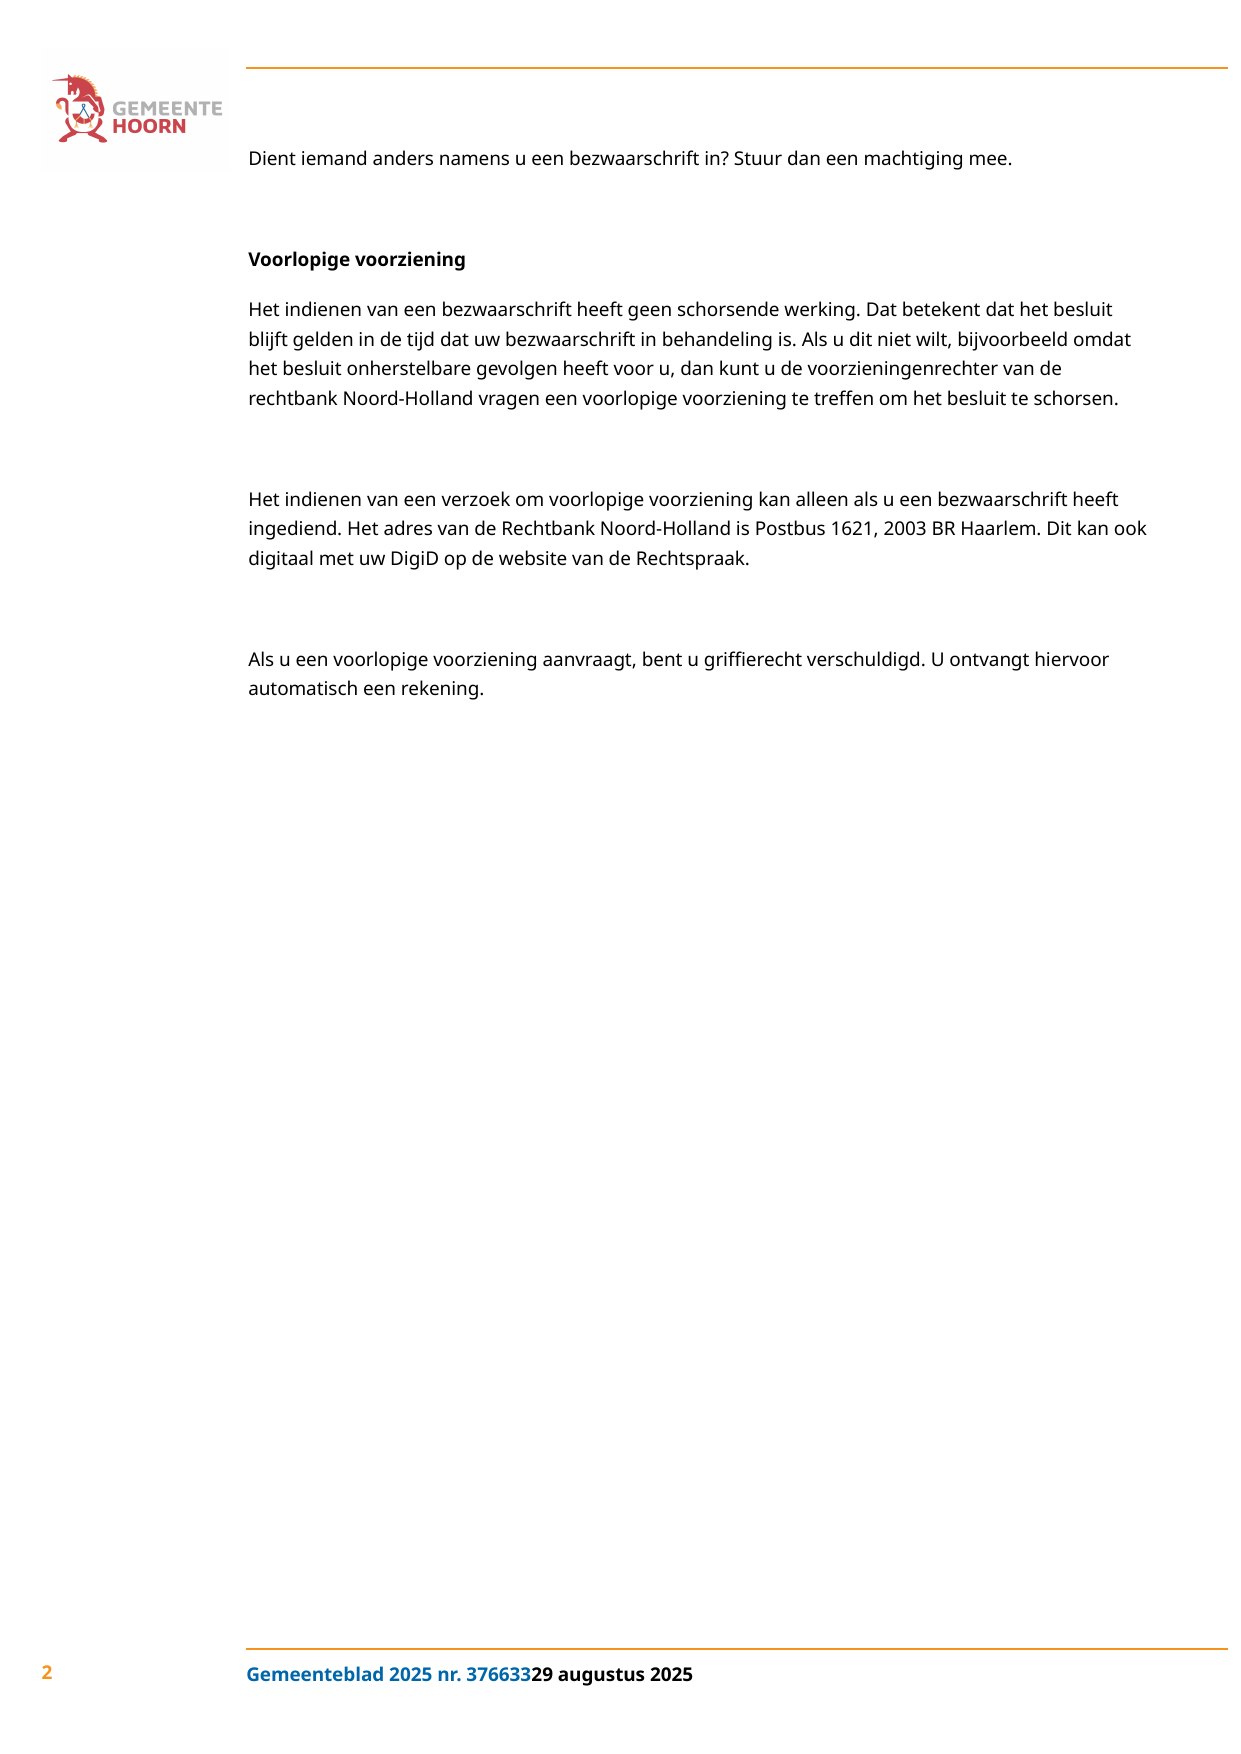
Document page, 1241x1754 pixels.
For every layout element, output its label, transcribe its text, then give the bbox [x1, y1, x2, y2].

text Het indienen van een verzoek om voorlopige voorziening kan alleen als u een bezwaarschrift heeft ingediend. Het adres van de Rechtbank Noord-Holland is Postbus 1621, 2003 BR Haarlem. Dit kan ook digitaal met uw DigiD op de website van de Rechtspraak. [248, 486, 1152, 571]
text Als u een voorlopige voorziening aanvraagt, bent u griffierecht verschuldigd. U ontvangt hiervoor automatisch een rekening. [248, 646, 1152, 701]
text Het indienen van een bezwaarschrift heeft geen schorsende werking. Dat betekent dat het besluit blijft gelden in de tijd dat uw bezwaarschrift in behandeling is. Als u dit niet wilt, bijvoorbeeld omdat het besluit onherstelbare gevolgen heeft voor u, dan kunt u de voorzieningenrechter van de rechtbank Noord-Holland vragen een voorlopige voorziening te treffen om het besluit te schorsen. [248, 296, 1152, 411]
picture [41, 47, 231, 172]
text Dient iemand anders namens u een bezwaarschrift in? Stuur dan een machtiging mee. [248, 145, 1152, 171]
text Voorlopige voorziening [248, 246, 1152, 272]
